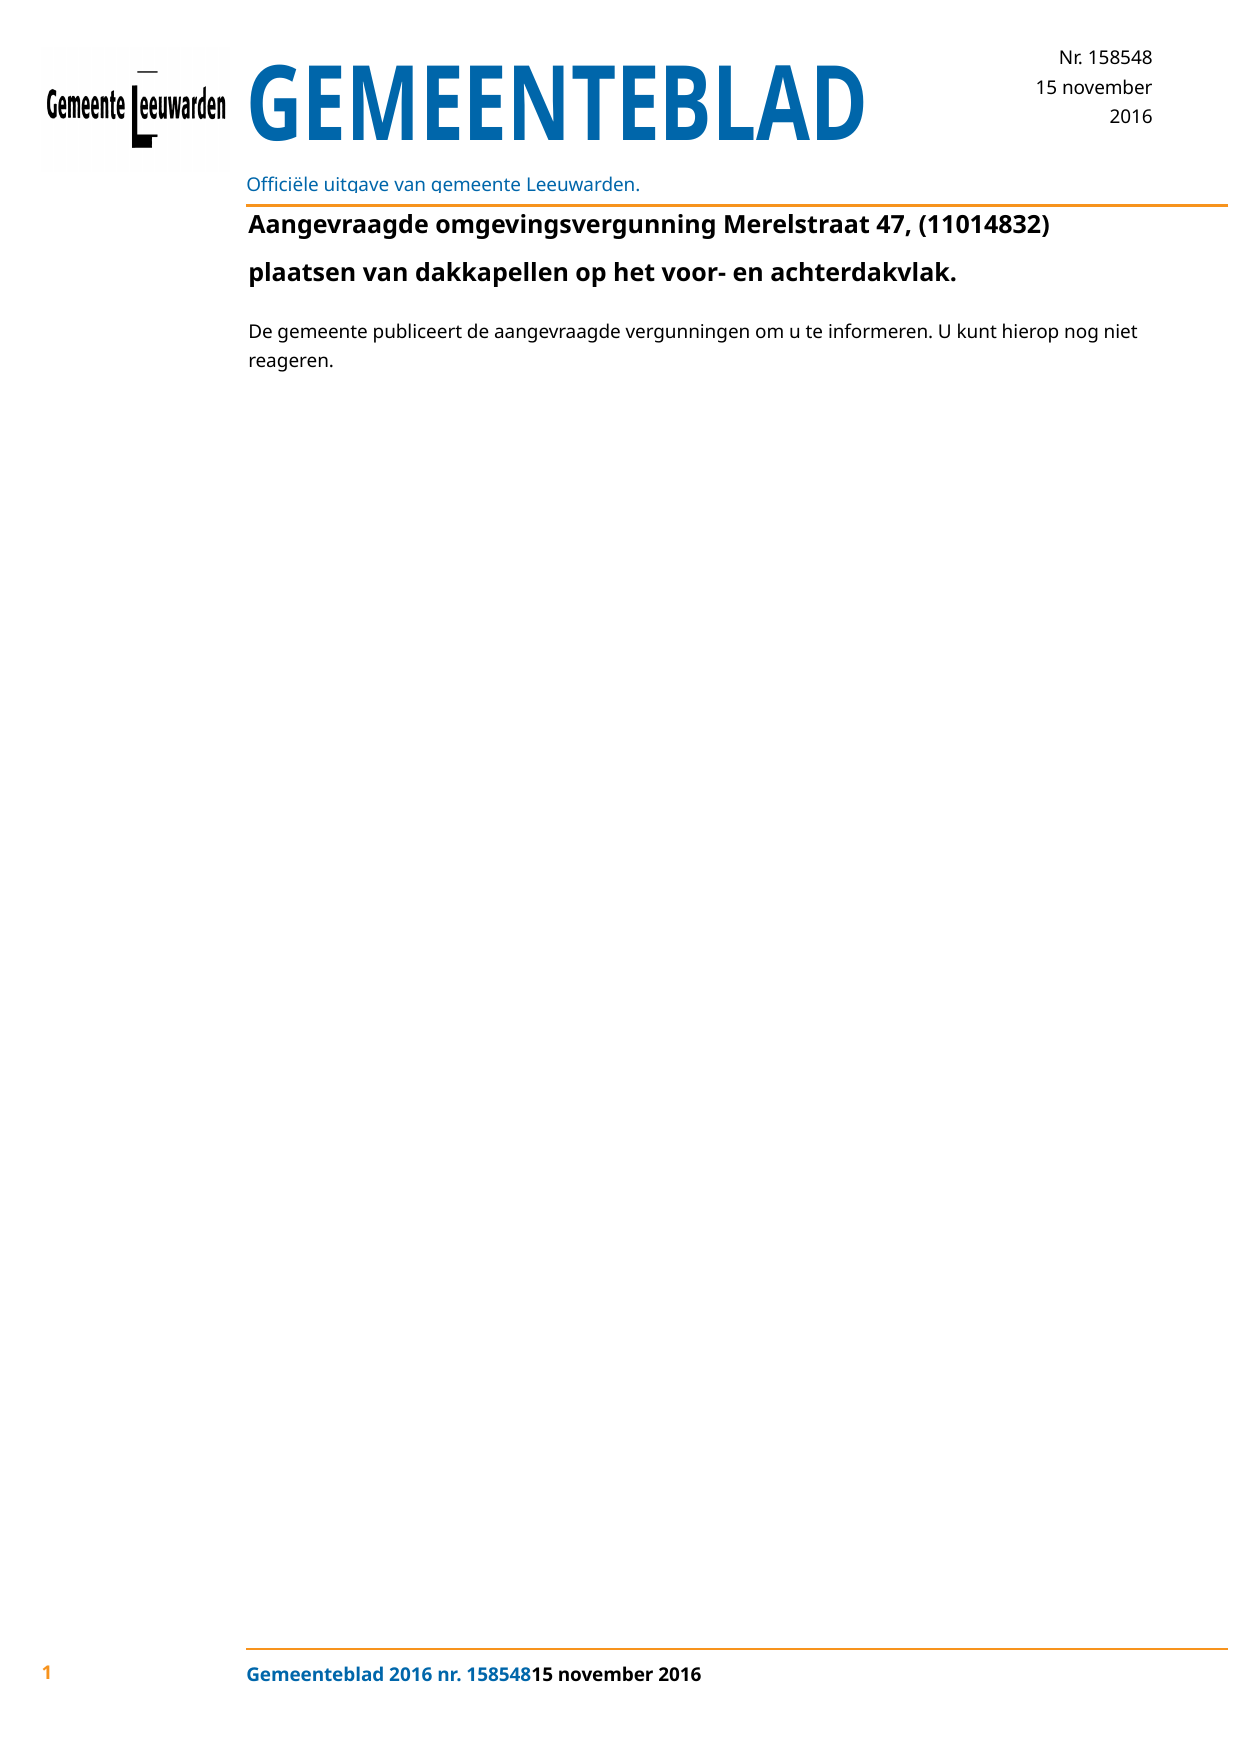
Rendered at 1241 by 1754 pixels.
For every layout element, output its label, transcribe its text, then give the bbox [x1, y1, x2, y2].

text Aangevraagde omgevingsvergunning Merelstraat 47, (11014832) plaatsen van dakkapellen op het voor- en achterdakvlak. [248, 207, 1152, 288]
picture [41, 47, 231, 172]
text De gemeente publiceert de aangevraagde vergunningen om u te informeren. U kunt hierop nog niet reageren. [248, 318, 1152, 373]
